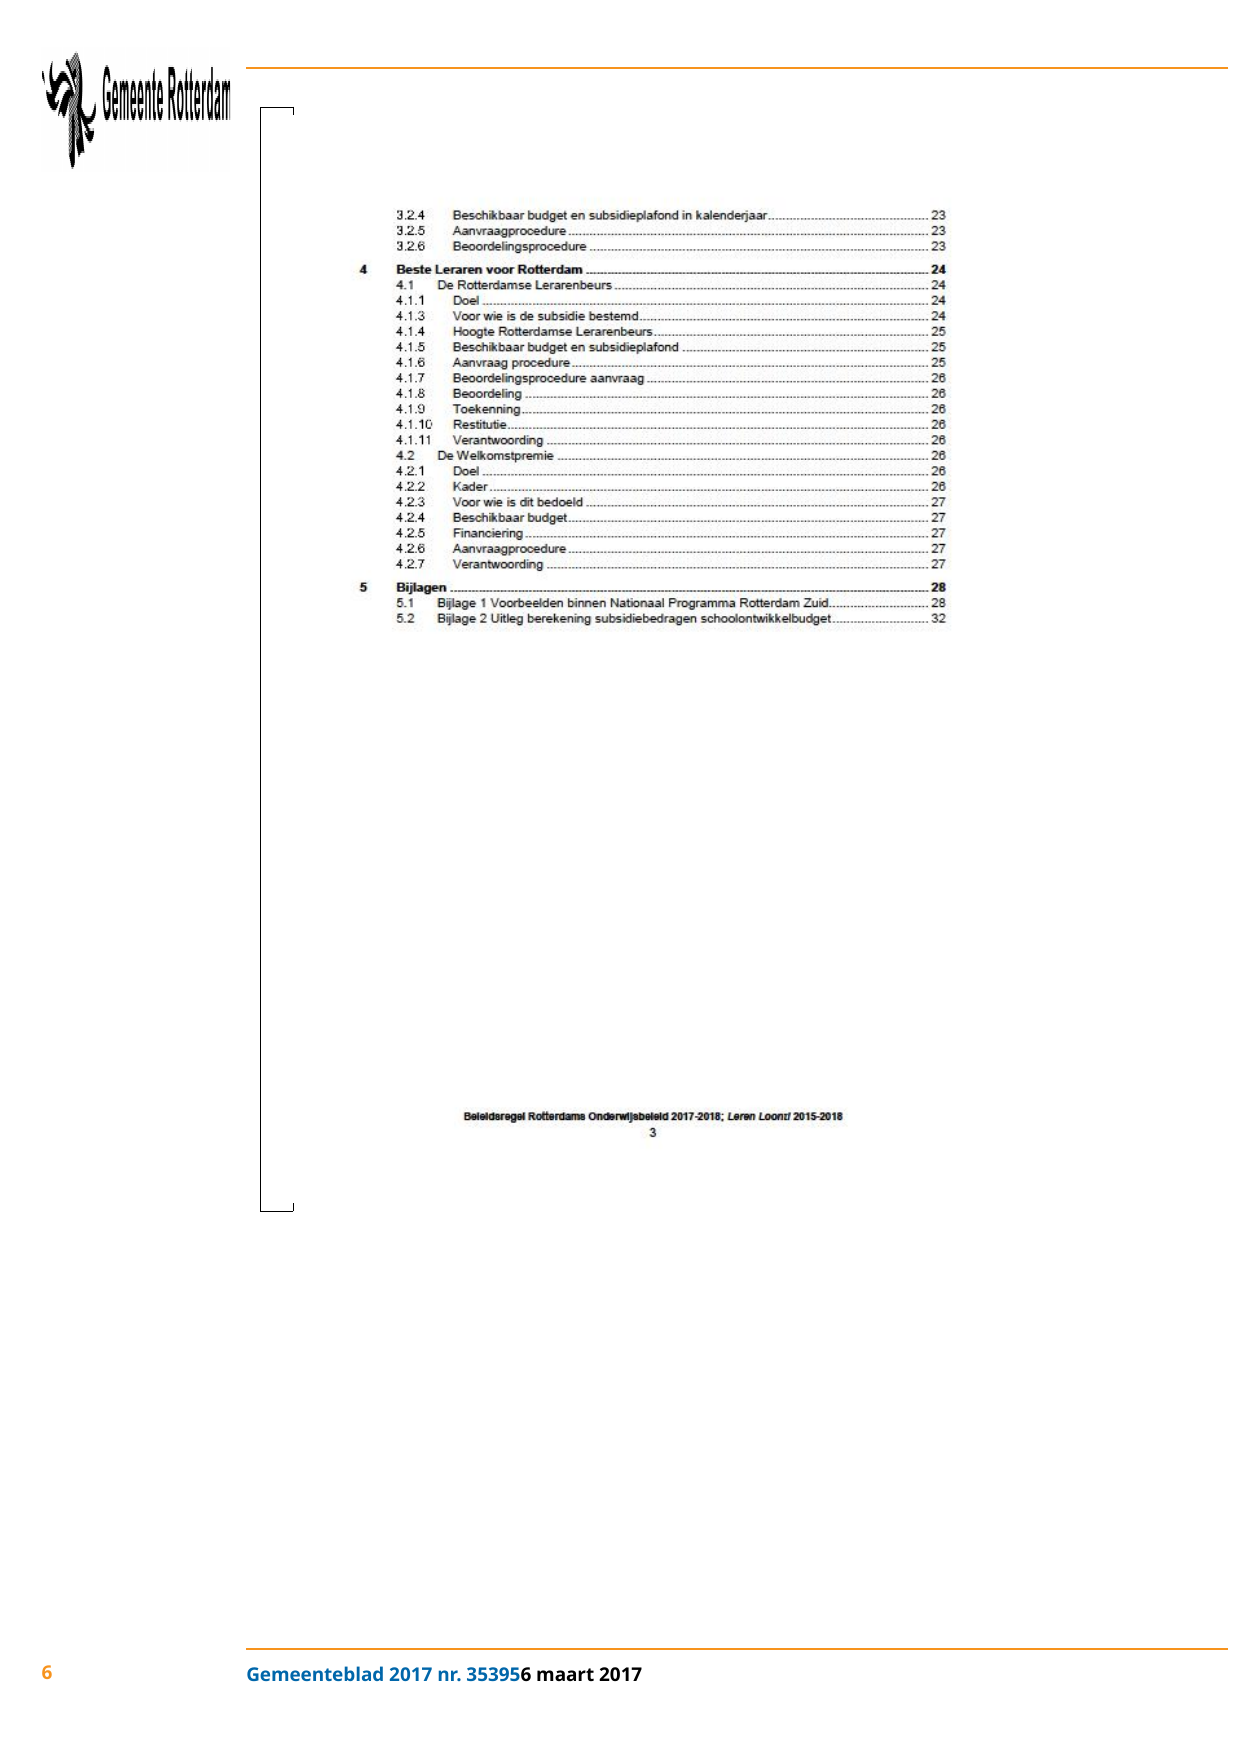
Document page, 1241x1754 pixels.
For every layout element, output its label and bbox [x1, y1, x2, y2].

picture [268, 115, 1038, 1203]
picture [41, 47, 231, 172]
